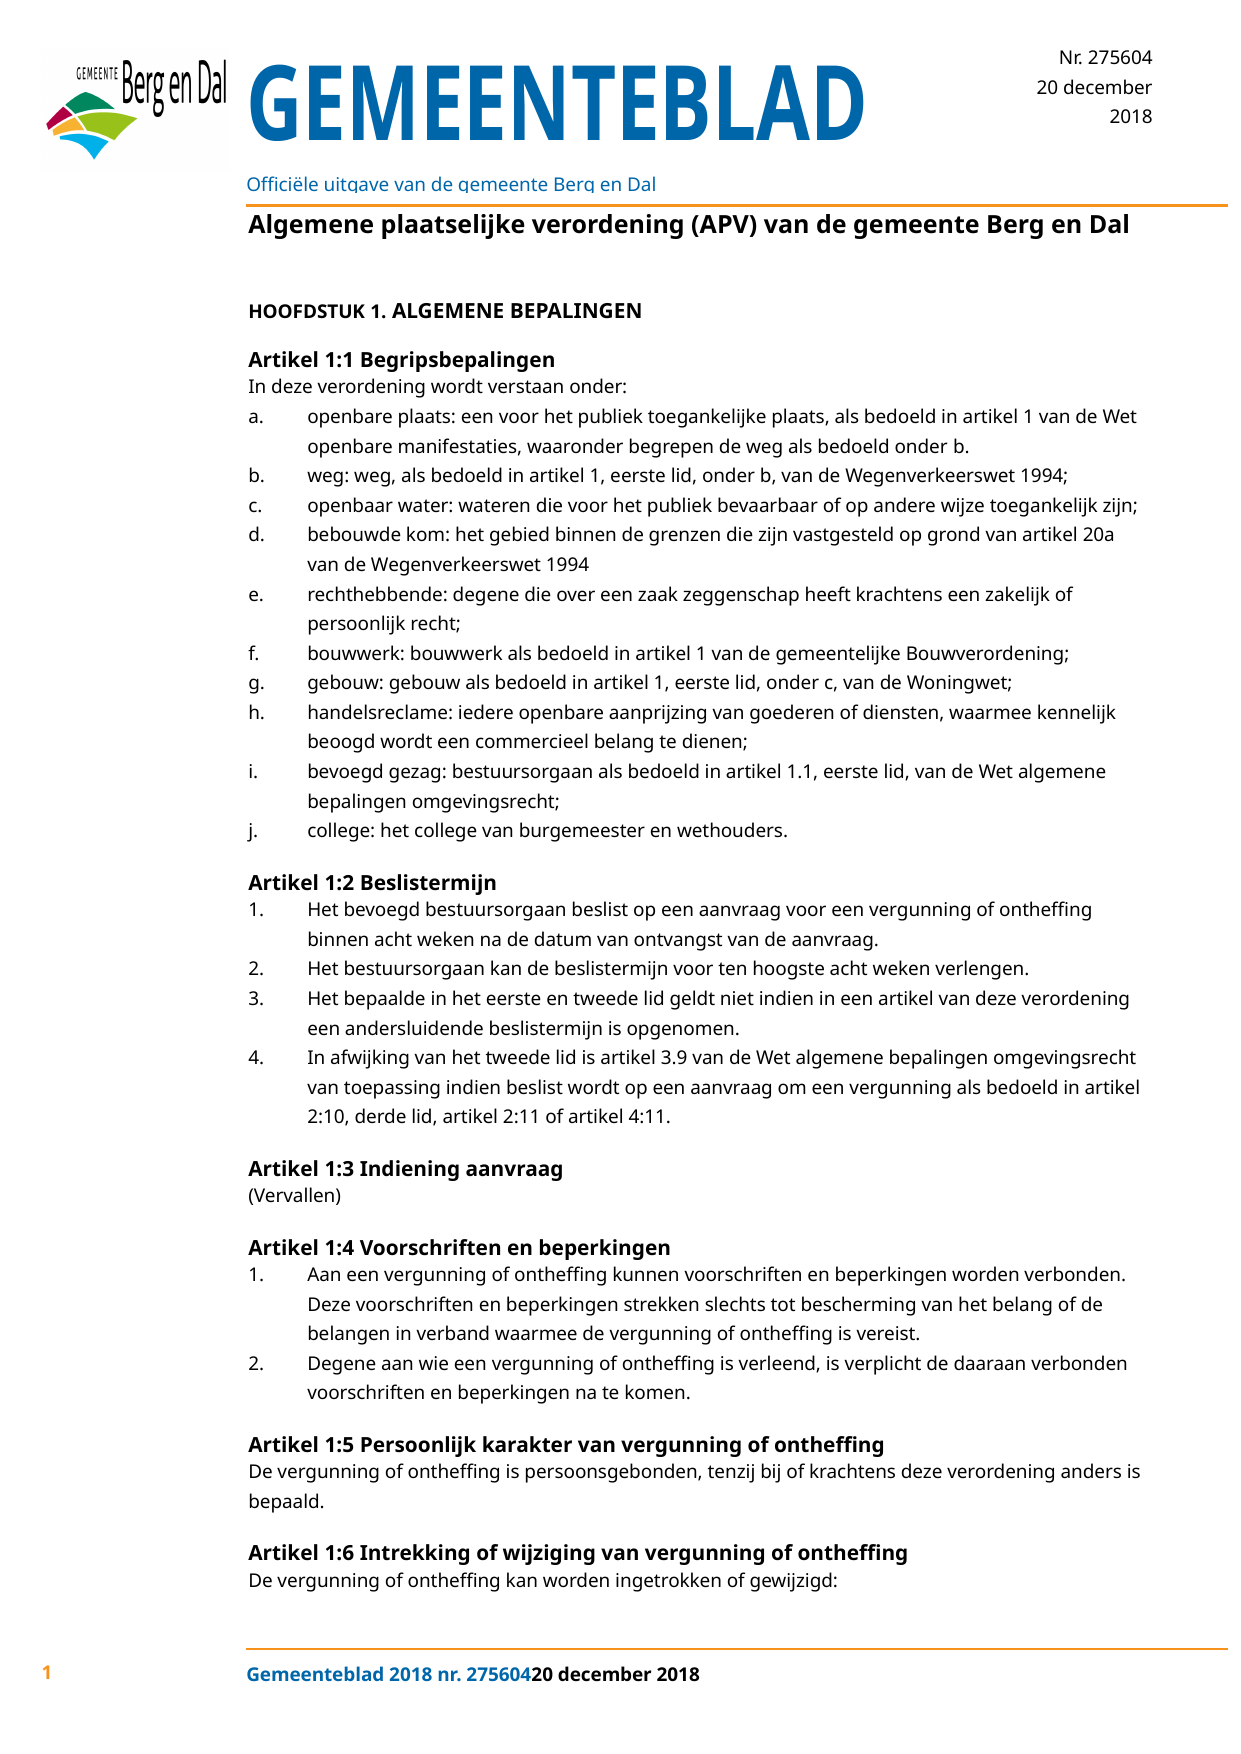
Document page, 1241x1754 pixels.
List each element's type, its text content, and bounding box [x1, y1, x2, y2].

text HOOFDSTUK 1. ALGEMENE BEPALINGEN [248, 296, 1152, 324]
text Artikel 1:3 Indiening aanvraag [248, 1154, 1152, 1182]
list handelsreclame: iedere openbare aanprijzing van goederen of diensten, waarmee kennelijk beoogd wordt een commercieel belang te dienen; [248, 699, 1152, 754]
text Artikel 1:1 Begripsbepalingen [248, 345, 1152, 374]
list openbaar water: wateren die voor het publiek bevaarbaar of op andere wijze toegankelijk zijn; [248, 492, 1152, 518]
text (Vervallen) [248, 1182, 1152, 1208]
list Het bestuursorgaan kan de beslistermijn voor ten hoogste acht weken verlengen. [248, 956, 1152, 981]
list Het bepaalde in het eerste en tweede lid geldt niet indien in een artikel van deze verordening een andersluidende beslistermijn is opgenomen. [248, 985, 1152, 1040]
list rechthebbende: degene die over een zaak zeggenschap heeft krachtens een zakelijk of persoonlijk recht; [248, 581, 1152, 636]
picture [41, 47, 231, 172]
list bouwwerk: bouwwerk als bedoeld in artikel 1 van de gemeentelijke Bouwverordening; [248, 640, 1152, 666]
text In deze verordening wordt verstaan onder: [248, 374, 1152, 399]
text Algemene plaatselijke verordening (APV) van de gemeente Berg en Dal [248, 207, 1152, 241]
list Degene aan wie een vergunning of ontheffing is verleend, is verplicht de daaraan verbonden voorschriften en beperkingen na te komen. [248, 1350, 1152, 1405]
list In afwijking van het tweede lid is artikel 3.9 van de Wet algemene bepalingen omgevingsrecht van toepassing indien beslist wordt op een aanvraag om een vergunning als bedoeld in artikel 2:10, derde lid, artikel 2:11 of artikel 4:11. [248, 1044, 1152, 1129]
text Artikel 1:2 Beslistermijn [248, 868, 1152, 896]
text Artikel 1:4 Voorschriften en beperkingen [248, 1233, 1152, 1261]
list bevoegd gezag: bestuursorgaan als bedoeld in artikel 1.1, eerste lid, van de Wet algemene bepalingen omgevingsrecht; [248, 758, 1152, 814]
list weg: weg, als bedoeld in artikel 1, eerste lid, onder b, van de Wegenverkeerswet 1994; [248, 462, 1152, 488]
text De vergunning of ontheffing kan worden ingetrokken of gewijzigd: [248, 1567, 1152, 1592]
list openbare plaats: een voor het publiek toegankelijke plaats, als bedoeld in artikel 1 van de Wet openbare manifestaties, waaronder begrepen de weg als bedoeld onder b. [248, 403, 1152, 459]
list Aan een vergunning of ontheffing kunnen voorschriften en beperkingen worden verbonden. Deze voorschriften en beperkingen strekken slechts tot bescherming van het belang of de belangen in verband waarmee de vergunning of ontheffing is vereist. [248, 1261, 1152, 1346]
list Het bevoegd bestuursorgaan beslist op een aanvraag voor een vergunning of ontheffing binnen acht weken na de datum van ontvangst van de aanvraag. [248, 896, 1152, 952]
list college: het college van burgemeester en wethouders. [248, 817, 1152, 843]
list gebouw: gebouw als bedoeld in artikel 1, eerste lid, onder c, van de Woningwet; [248, 669, 1152, 695]
text De vergunning of ontheffing is persoonsgebonden, tenzij bij of krachtens deze verordening anders is bepaald. [248, 1458, 1152, 1514]
list bebouwde kom: het gebied binnen de grenzen die zijn vastgesteld op grond van artikel 20a van de Wegenverkeerswet 1994 [248, 522, 1152, 577]
text Artikel 1:6 Intrekking of wijziging van vergunning of ontheffing [248, 1538, 1152, 1567]
text Artikel 1:5 Persoonlijk karakter van vergunning of ontheffing [248, 1430, 1152, 1458]
